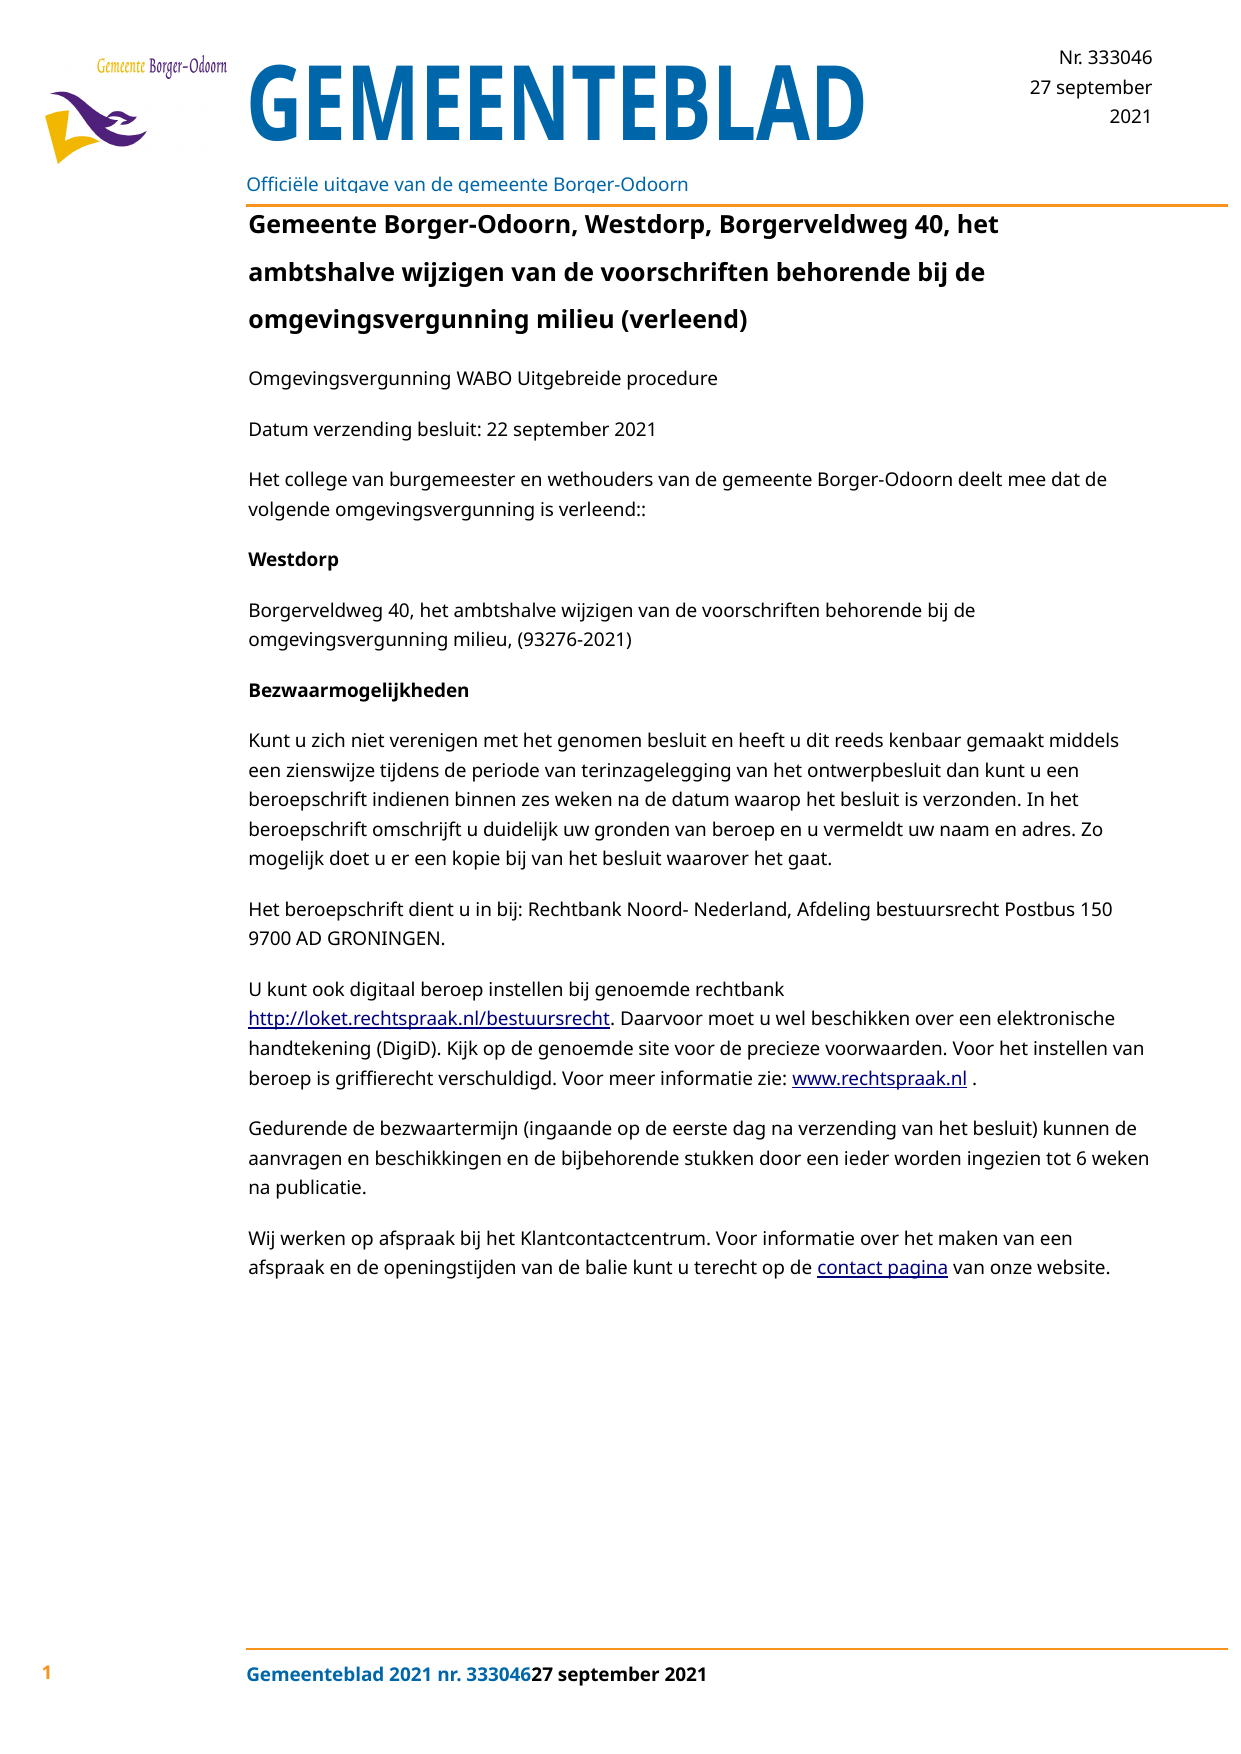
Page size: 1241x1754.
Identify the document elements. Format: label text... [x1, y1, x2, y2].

text Bezwaarmogelijkheden [248, 677, 1152, 702]
text Gemeente Borger-Odoorn, Westdorp, Borgerveldweg 40, het ambtshalve wijzigen van de voorschriften behorende bij de omgevingsvergunning milieu (verleend) [248, 207, 1152, 336]
text Het beroepschrift dient u in bij: Rechtbank Noord- Nederland, Afdeling bestuursrecht Postbus 150 9700 AD GRONINGEN. [248, 896, 1152, 951]
text Wij werken op afspraak bij het Klantcontactcentrum. Voor informatie over het maken van een afspraak en de openingstijden van de balie kunt u terecht op de contact pagina van onze website. [248, 1225, 1152, 1280]
text Het college van burgemeester en wethouders van de gemeente Borger-Odoorn deelt mee dat de volgende omgevingsvergunning is verleend:: [248, 466, 1152, 522]
text Datum verzending besluit: 22 september 2021 [248, 416, 1152, 442]
text U kunt ook digitaal beroep instellen bij genoemde rechtbank http://loket.rechtspraak.nl/bestuursrecht. Daarvoor moet u wel beschikken over een elektronische handtekening (DigiD). Kijk op de genoemde site voor de precieze voorwaarden. Voor het instellen van beroep is griffierecht verschuldigd. Voor meer informatie zie: www.rechtspraak.nl . [248, 976, 1152, 1090]
picture [41, 47, 231, 172]
text Westdorp [248, 546, 1152, 572]
text Borgerveldweg 40, het ambtshalve wijzigen van de voorschriften behorende bij de omgevingsvergunning milieu, (93276-2021) [248, 597, 1152, 652]
text Gedurende de bezwaartermijn (ingaande op de eerste dag na verzending van het besluit) kunnen de aanvragen en beschikkingen en de bijbehorende stukken door een ieder worden ingezien tot 6 weken na publicatie. [248, 1115, 1152, 1200]
text Omgevingsvergunning WABO Uitgebreide procedure [248, 366, 1152, 391]
text Kunt u zich niet verenigen met het genomen besluit en heeft u dit reeds kenbaar gemaakt middels een zienswijze tijdens de periode van terinzagelegging van het ontwerpbesluit dan kunt u een beroepschrift indienen binnen zes weken na de datum waarop het besluit is verzonden. In het beroepschrift omschrijft u duidelijk uw gronden van beroep en u vermeldt uw naam en adres. Zo mogelijk doet u er een kopie bij van het besluit waarover het gaat. [248, 727, 1152, 871]
